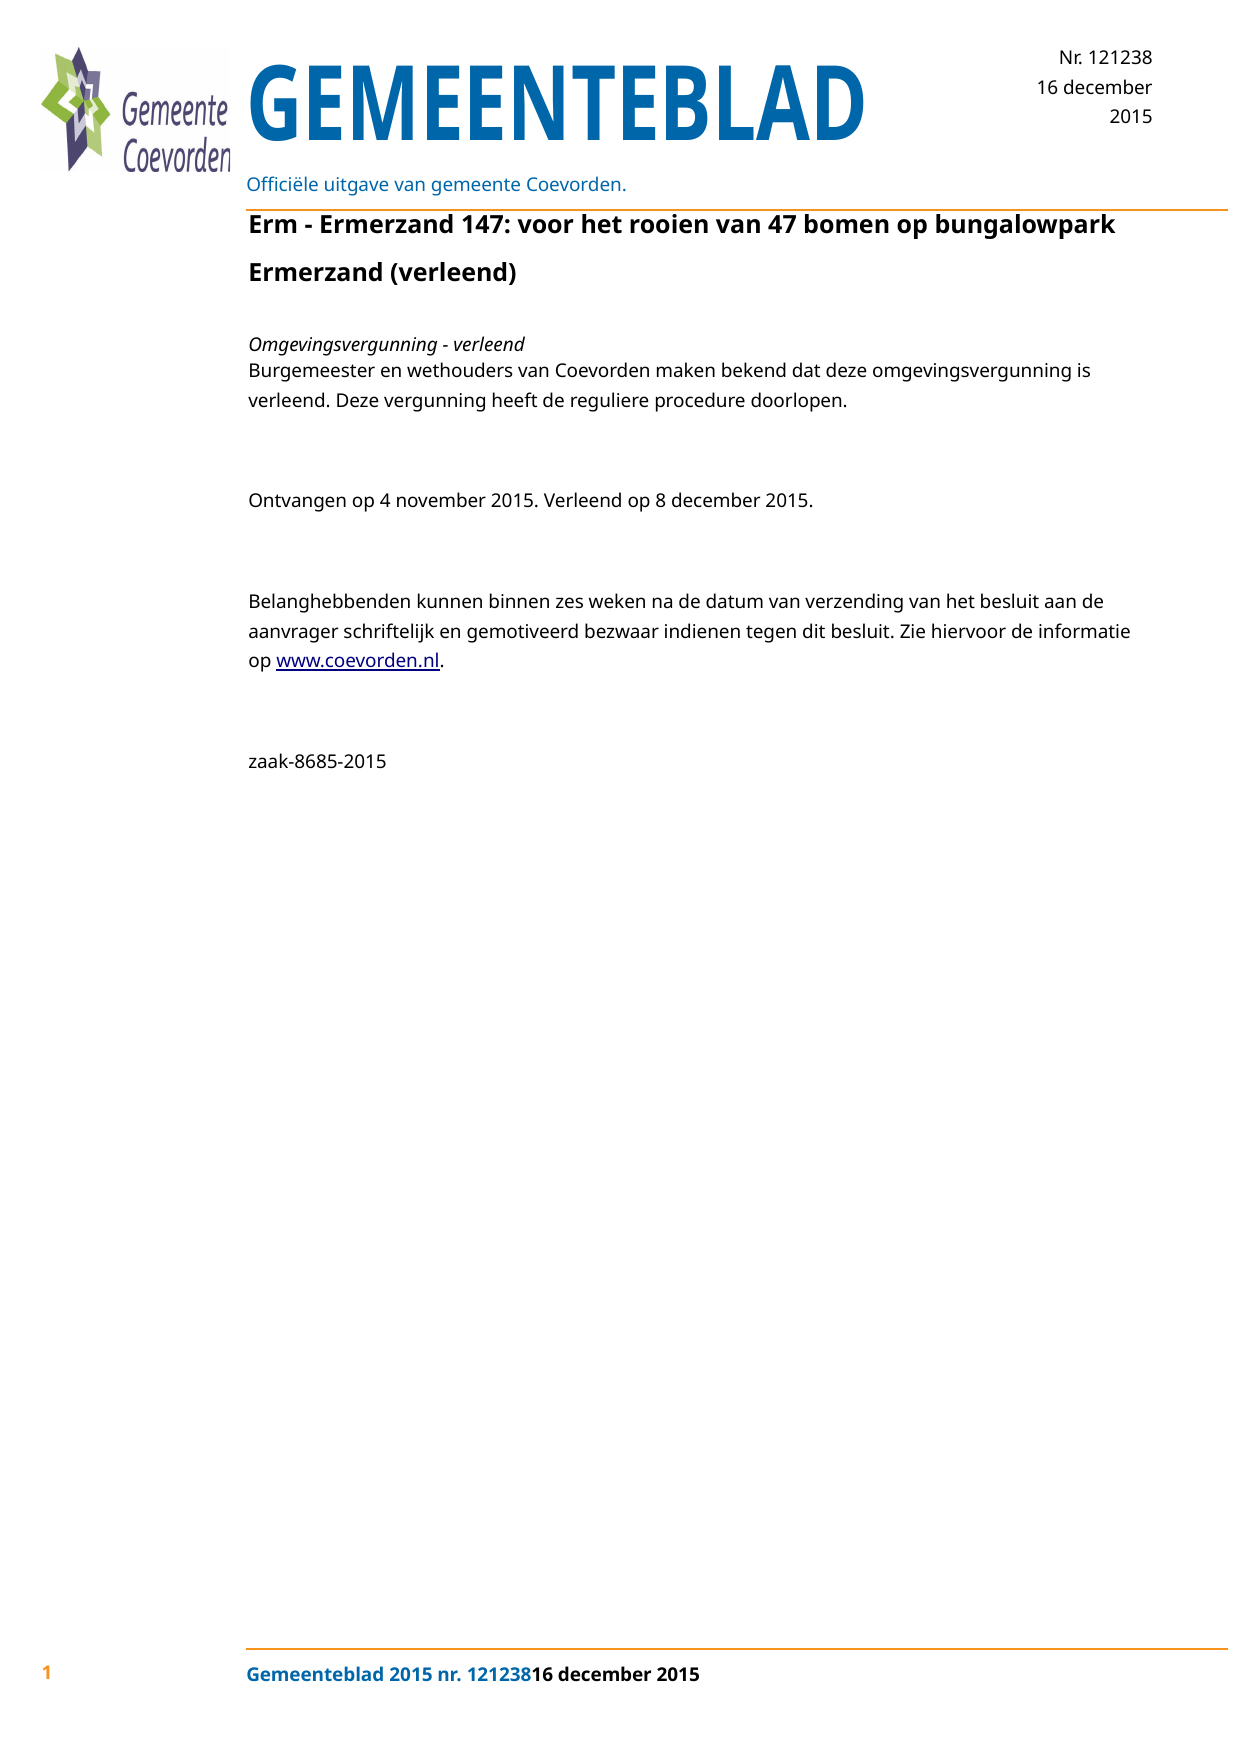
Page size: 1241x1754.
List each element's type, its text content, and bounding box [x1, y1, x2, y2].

picture [41, 47, 231, 172]
text Erm - Ermerzand 147: voor het rooien van 47 bomen op bungalowpark Ermerzand (verleend) [248, 211, 1152, 288]
text Ontvangen op 4 november 2015. Verleend op 8 december 2015. [248, 488, 1152, 513]
text Omgevingsvergunning - verleend [248, 331, 1152, 357]
text Burgemeester en wethouders van Coevorden maken bekend dat deze omgevingsvergunning is verleend. Deze vergunning heeft de reguliere procedure doorlopen. [248, 357, 1152, 412]
text Belanghebbenden kunnen binnen zes weken na de datum van verzending van het besluit aan de aanvrager schriftelijk en gemotiveerd bezwaar indienen tegen dit besluit. Zie hiervoor de informatie op www.coevorden.nl. [248, 588, 1152, 673]
text zaak-8685-2015 [248, 748, 1152, 774]
